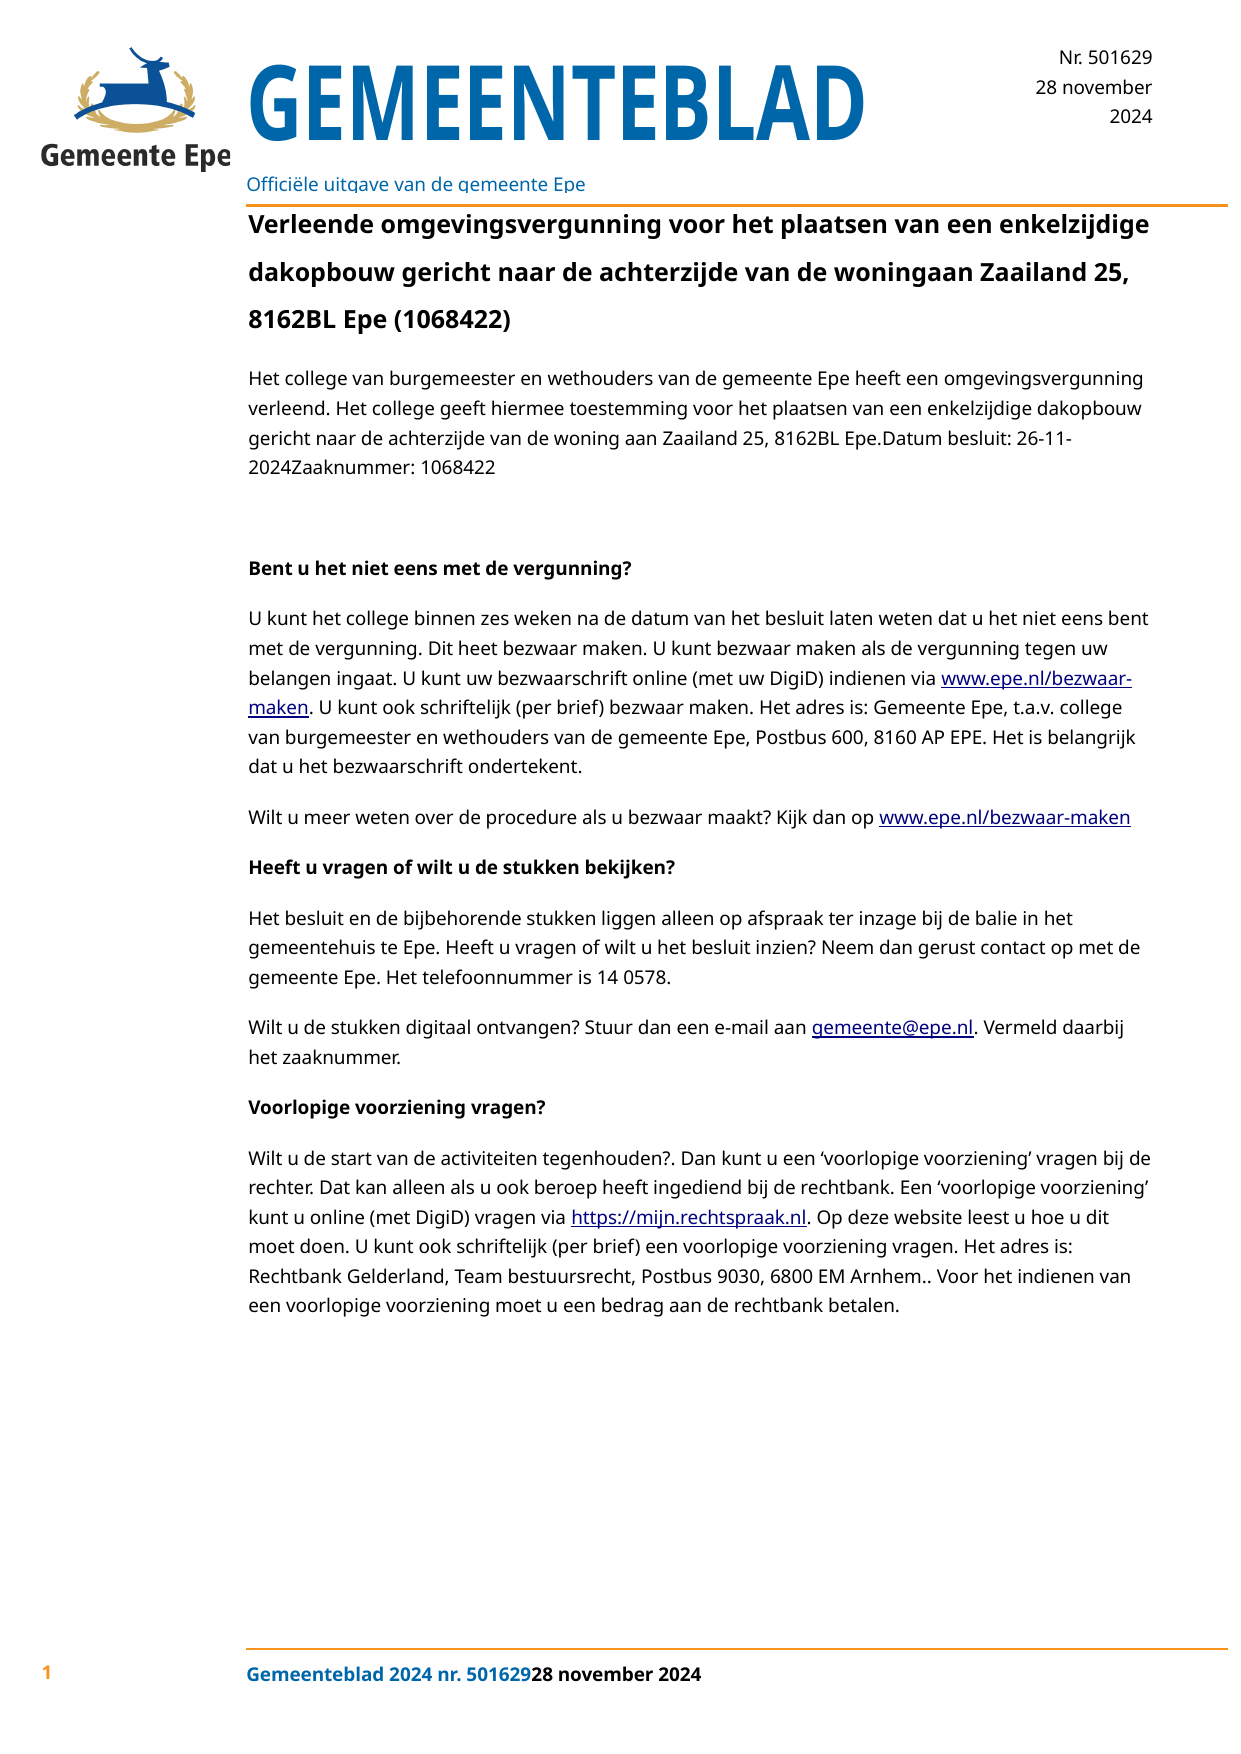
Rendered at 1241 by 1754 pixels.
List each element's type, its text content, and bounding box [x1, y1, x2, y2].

text Het besluit en de bijbehorende stukken liggen alleen op afspraak ter inzage bij de balie in het gemeentehuis te Epe. Heeft u vragen of wilt u het besluit inzien? Neem dan gerust contact op met de gemeente Epe. Het telefoonnummer is 14 0578. [248, 905, 1152, 989]
text Heeft u vragen of wilt u de stukken bekijken? [248, 854, 1152, 880]
text U kunt het college binnen zes weken na de datum van het besluit laten weten dat u het niet eens bent met de vergunning. Dit heet bezwaar maken. U kunt bezwaar maken als de vergunning tegen uw belangen ingaat. U kunt uw bezwaarschrift online (met uw DigiD) indienen via www.epe.nl/bezwaar-maken. U kunt ook schriftelijk (per brief) bezwaar maken. Het adres is: Gemeente Epe, t.a.v. college van burgemeester en wethouders van de gemeente Epe, Postbus 600, 8160 AP EPE. Het is belangrijk dat u het bezwaarschrift ondertekent. [248, 606, 1152, 779]
text Wilt u de start van de activiteiten tegenhouden?. Dan kunt u een ‘voorlopige voorziening’ vragen bij de rechter. Dat kan alleen als u ook beroep heeft ingediend bij de rechtbank. Een ‘voorlopige voorziening’ kunt u online (met DigiD) vragen via https://mijn.rechtspraak.nl. Op deze website leest u hoe u dit moet doen. U kunt ook schriftelijk (per brief) een voorlopige voorziening vragen. Het adres is: Rechtbank Gelderland, Team bestuursrecht, Postbus 9030, 6800 EM Arnhem.. Voor het indienen van een voorlopige voorziening moet u een bedrag aan de rechtbank betalen. [248, 1145, 1152, 1318]
text Het college van burgemeester en wethouders van de gemeente Epe heeft een omgevingsvergunning verleend. Het college geeft hiermee toestemming voor het plaatsen van een enkelzijdige dakopbouw gericht naar de achterzijde van de woning aan Zaailand 25, 8162BL Epe.Datum besluit: 26-11-2024Zaaknummer: 1068422 [248, 366, 1152, 480]
text Wilt u de stukken digitaal ontvangen? Stuur dan een e-mail aan gemeente@epe.nl. Vermeld daarbij het zaaknummer. [248, 1014, 1152, 1069]
text Verleende omgevingsvergunning voor het plaatsen van een enkelzijdige dakopbouw gericht naar de achterzijde van de woningaan Zaailand 25, 8162BL Epe (1068422) [248, 207, 1152, 336]
picture [41, 47, 231, 172]
text Voorlopige voorziening vragen? [248, 1094, 1152, 1120]
text Bent u het niet eens met de vergunning? [248, 555, 1152, 581]
text Wilt u meer weten over de procedure als u bezwaar maakt? Kijk dan op www.epe.nl/bezwaar-maken [248, 804, 1152, 829]
